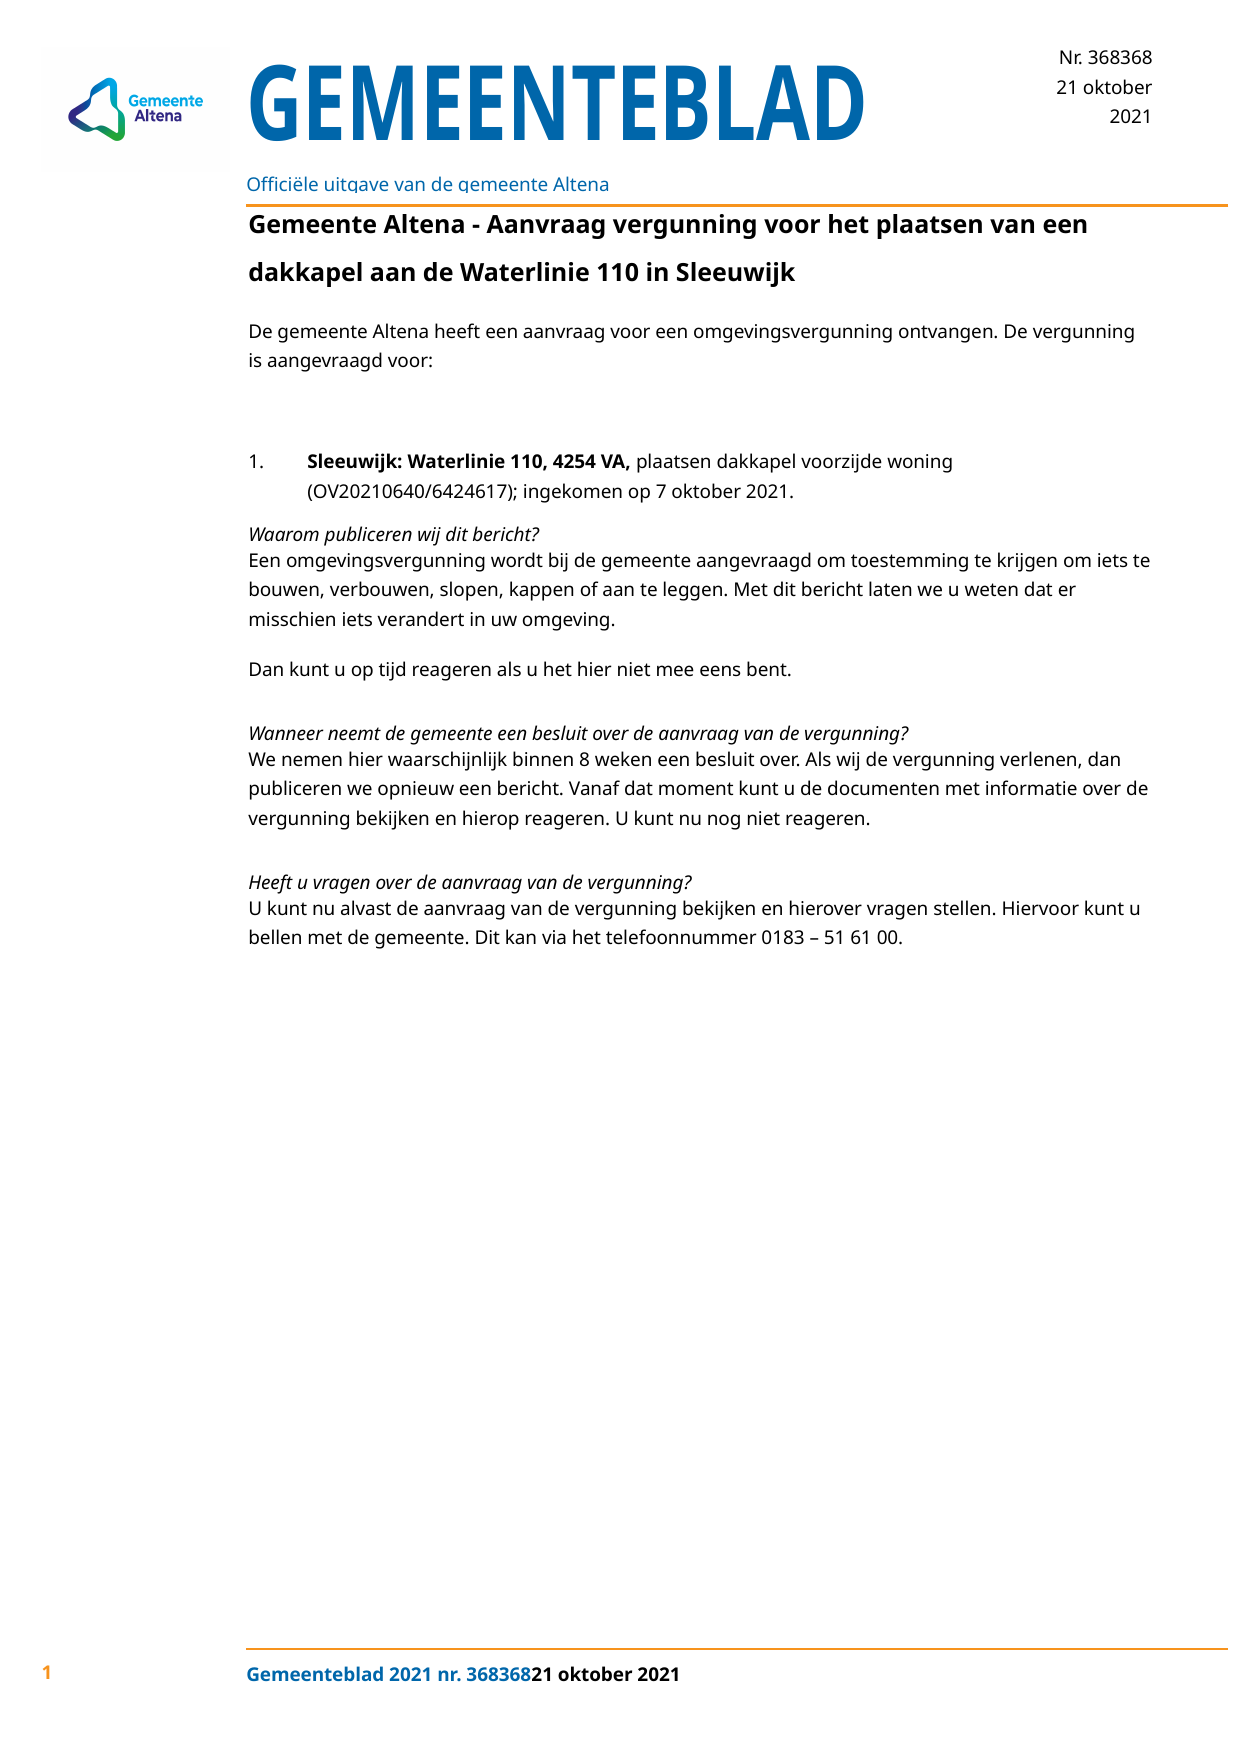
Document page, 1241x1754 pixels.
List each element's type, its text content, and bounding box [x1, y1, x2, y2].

text We nemen hier waarschijnlijk binnen 8 weken een besluit over. Als wij de vergunning verlenen, dan publiceren we opnieuw een bericht. Vanaf dat moment kunt u de documenten met informatie over de vergunning bekijken en hierop reageren. U kunt nu nog niet reageren. [248, 746, 1152, 831]
text Heeft u vragen over de aanvraag van de vergunning? [248, 869, 1152, 895]
list Sleeuwijk: Waterlinie 110, 4254 VA, plaatsen dakkapel voorzijde woning (OV20210640/6424617); ingekomen op 7 oktober 2021. [248, 448, 1152, 504]
text U kunt nu alvast de aanvraag van de vergunning bekijken en hierover vragen stellen. Hiervoor kunt u bellen met de gemeente. Dit kan via het telefoonnummer 0183 – 51 61 00. [248, 895, 1152, 950]
text Dan kunt u op tijd reageren als u het hier niet mee eens bent. [248, 656, 1152, 682]
text Een omgevingsvergunning wordt bij de gemeente aangevraagd om toestemming te krijgen om iets te bouwen, verbouwen, slopen, kappen of aan te leggen. Met dit bericht laten we u weten dat er misschien iets verandert in uw omgeving. [248, 547, 1152, 632]
text Gemeente Altena - Aanvraag vergunning voor het plaatsen van een dakkapel aan de Waterlinie 110 in Sleeuwijk [248, 207, 1152, 288]
picture [41, 47, 231, 172]
text De gemeente Altena heeft een aanvraag voor een omgevingsvergunning ontvangen. De vergunning is aangevraagd voor: [248, 318, 1152, 373]
text Wanneer neemt de gemeente een besluit over de aanvraag van de vergunning? [248, 720, 1152, 746]
text Waarom publiceren wij dit bericht? [248, 521, 1152, 547]
